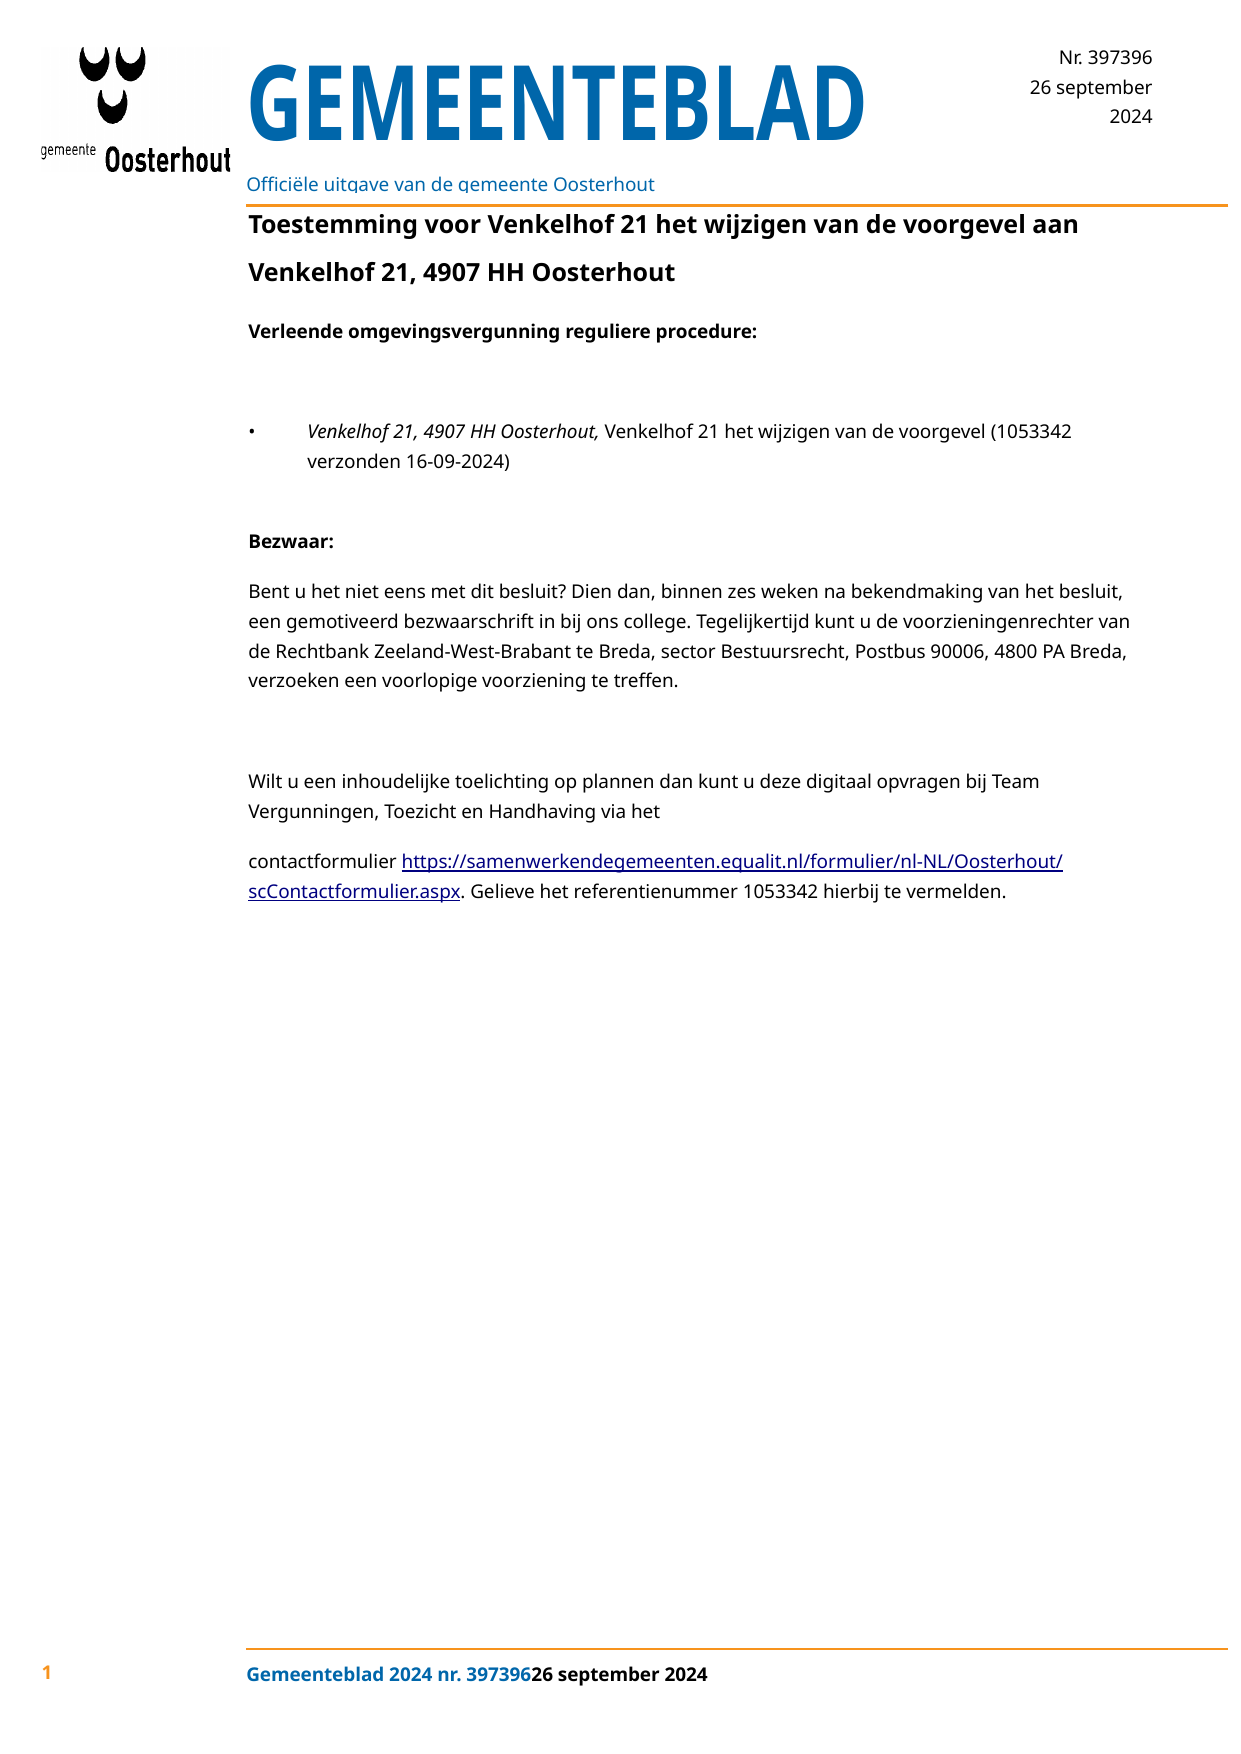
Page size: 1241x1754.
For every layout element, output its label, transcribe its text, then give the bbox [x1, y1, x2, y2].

text Bent u het niet eens met dit besluit? Dien dan, binnen zes weken na bekendmaking van het besluit, een gemotiveerd bezwaarschrift in bij ons college. Tegelijkertijd kunt u de voorzieningenrechter van de Rechtbank Zeeland-West-Brabant te Breda, sector Bestuursrecht, Postbus 90006, 4800 PA Breda, verzoeken een voorlopige voorziening te treffen. [248, 579, 1152, 693]
text Toestemming voor Venkelhof 21 het wijzigen van de voorgevel aan Venkelhof 21, 4907 HH Oosterhout [248, 207, 1152, 288]
list Venkelhof 21, 4907 HH Oosterhout, Venkelhof 21 het wijzigen van de voorgevel (1053342 verzonden 16-09-2024) [248, 419, 1152, 474]
text Wilt u een inhoudelijke toelichting op plannen dan kunt u deze digitaal opvragen bij Team Vergunningen, Toezicht en Handhaving via het [248, 768, 1152, 824]
text contactformulier https://samenwerkendegemeenten.equalit.nl/formulier/nl-NL/Oosterhout/scContactformulier.aspx. Gelieve het referentienummer 1053342 hierbij te vermelden. [248, 848, 1152, 904]
text Verleende omgevingsvergunning reguliere procedure: [248, 318, 1152, 344]
picture [41, 47, 231, 172]
text Bezwaar: [248, 528, 1152, 554]
